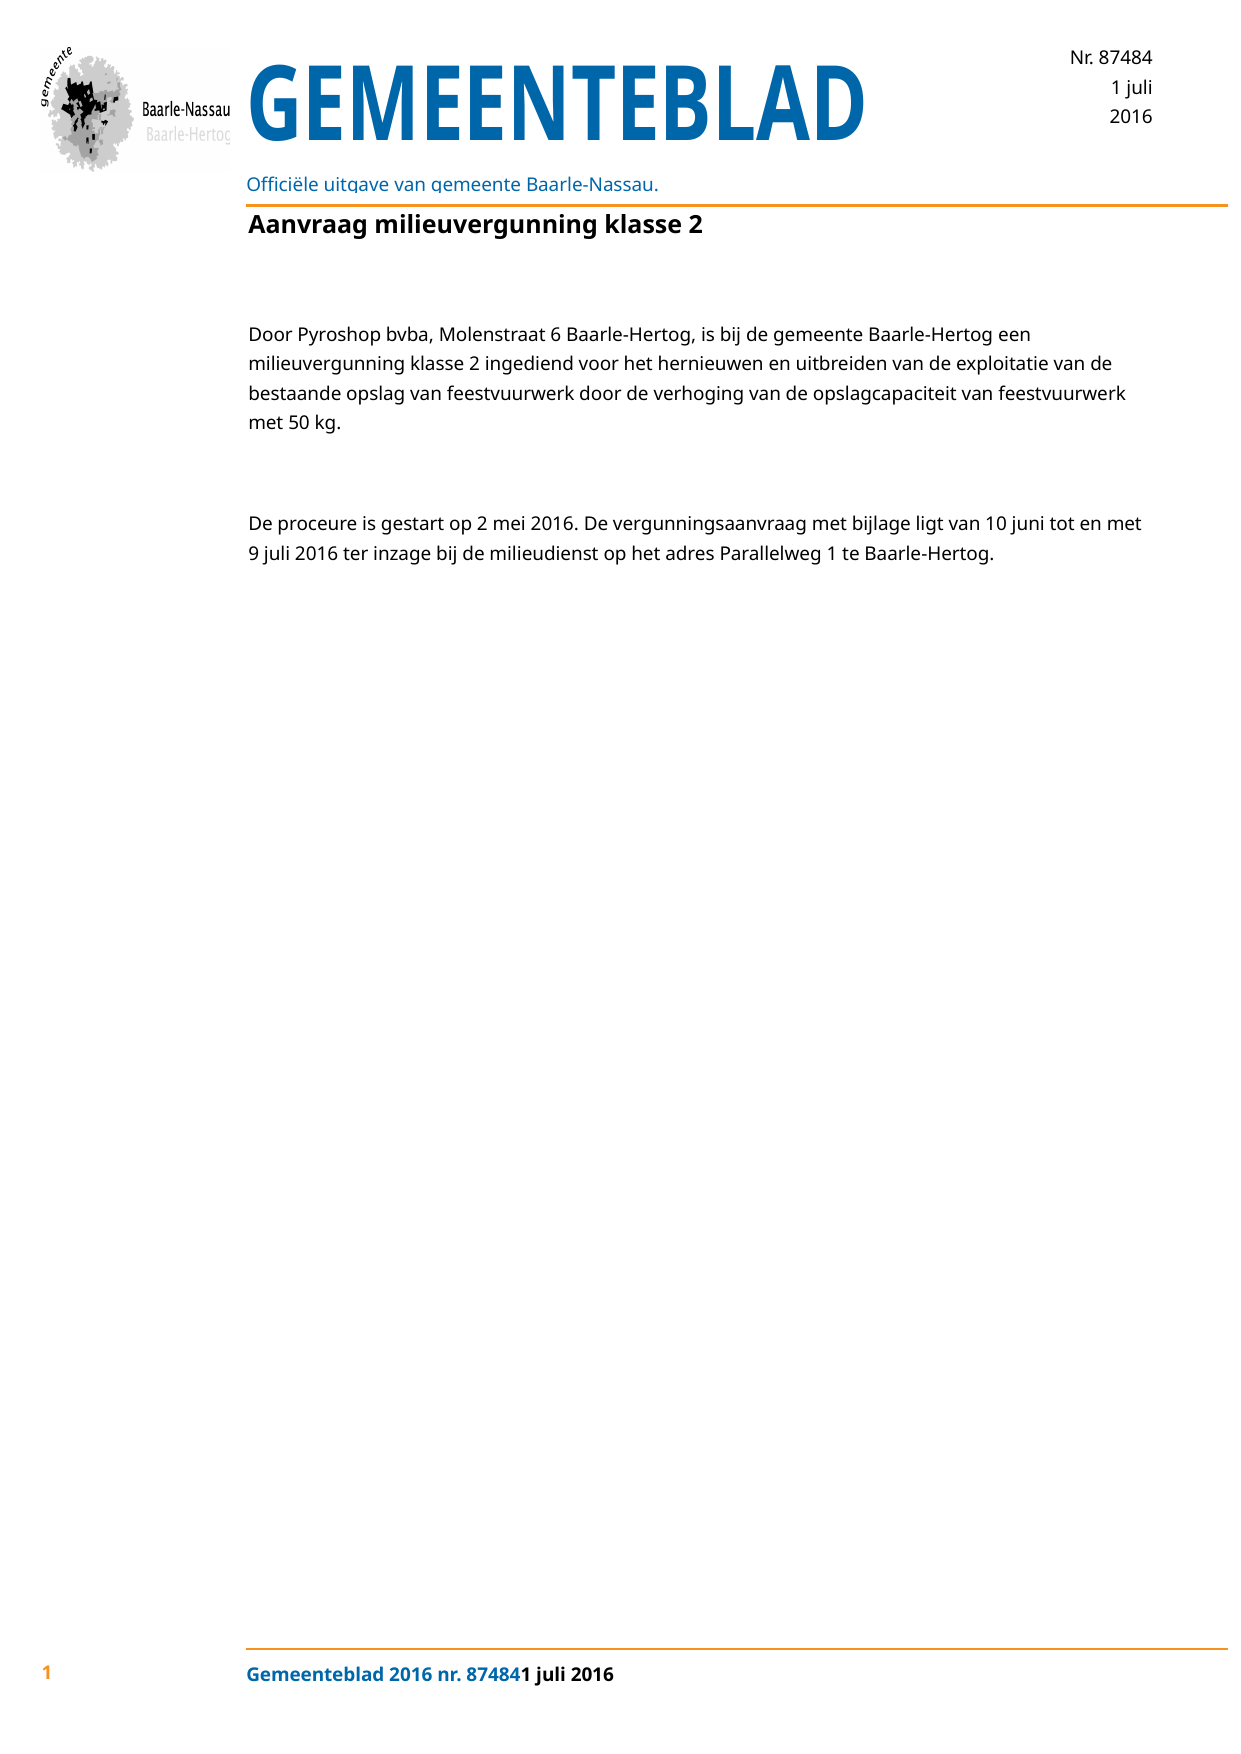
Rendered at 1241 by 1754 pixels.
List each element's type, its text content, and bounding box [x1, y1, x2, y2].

text De proceure is gestart op 2 mei 2016. De vergunningsaanvraag met bijlage ligt van 10 juni tot en met 9 juli 2016 ter inzage bij de milieudienst op het adres Parallelweg 1 te Baarle-Hertog. [248, 510, 1152, 566]
picture [41, 47, 231, 172]
text Door Pyroshop bvba, Molenstraat 6 Baarle-Hertog, is bij de gemeente Baarle-Hertog een milieuvergunning klasse 2 ingediend voor het hernieuwen en uitbreiden van de exploitatie van de bestaande opslag van feestvuurwerk door de verhoging van de opslagcapaciteit van feestvuurwerk met 50 kg. [248, 321, 1152, 435]
text Aanvraag milieuvergunning klasse 2 [248, 207, 1152, 241]
